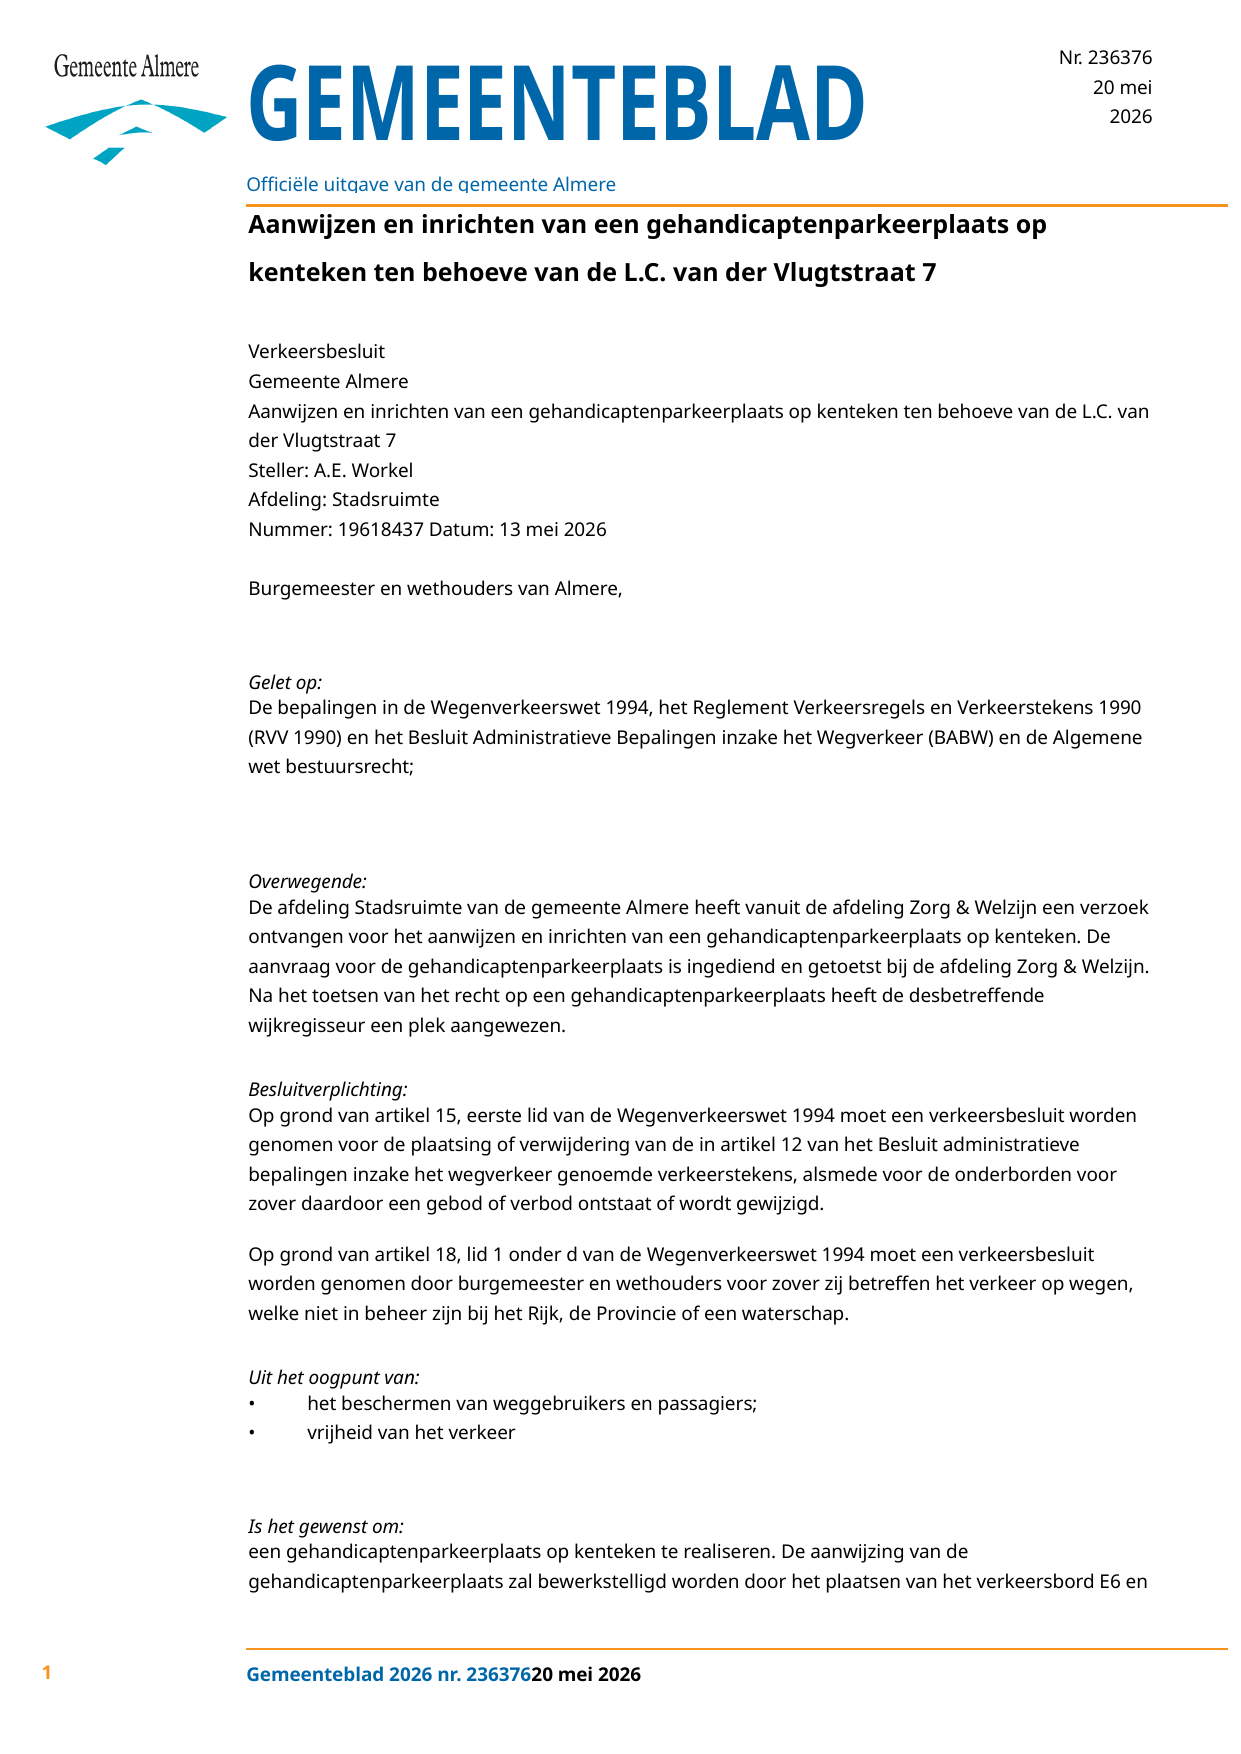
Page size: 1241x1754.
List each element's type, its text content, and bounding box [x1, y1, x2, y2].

text Uit het oogpunt van: [248, 1364, 1152, 1390]
text Overwegende: [248, 868, 1152, 894]
text Nummer: 19618437 Datum: 13 mei 2026 [248, 516, 1152, 542]
text Afdeling: Stadsruimte [248, 487, 1152, 512]
text Steller: A.E. Workel [248, 457, 1152, 483]
text Aanwijzen en inrichten van een gehandicaptenparkeerplaats op kenteken ten behoeve van de L.C. van der Vlugtstraat 7 [248, 207, 1152, 288]
text Op grond van artikel 15, eerste lid van de Wegenverkeerswet 1994 moet een verkeersbesluit worden genomen voor de plaatsing of verwijdering van de in artikel 12 van het Besluit administratieve bepalingen inzake het wegverkeer genoemde verkeerstekens, alsmede voor de onderborden voor zover daardoor een gebod of verbod ontstaat of wordt gewijzigd. [248, 1102, 1152, 1216]
text een gehandicaptenparkeerplaats op kenteken te realiseren. De aanwijzing van de gehandicaptenparkeerplaats zal bewerkstelligd worden door het plaatsen van het verkeersbord E6 en [248, 1539, 1152, 1594]
text Verkeersbesluit [248, 339, 1152, 364]
text Is het gewenst om: [248, 1513, 1152, 1539]
text De bepalingen in de Wegenverkeerswet 1994, het Reglement Verkeersregels en Verkeerstekens 1990 (RVV 1990) en het Besluit Administratieve Bepalingen inzake het Wegverkeer (BABW) en de Algemene wet bestuursrecht; [248, 694, 1152, 779]
list vrijheid van het verkeer [248, 1419, 1152, 1445]
text De afdeling Stadsruimte van de gemeente Almere heeft vanuit de afdeling Zorg & Welzijn een verzoek ontvangen voor het aanwijzen en inrichten van een gehandicaptenparkeerplaats op kenteken. De aanvraag voor de gehandicaptenparkeerplaats is ingediend en getoetst bij de afdeling Zorg & Welzijn. Na het toetsen van het recht op een gehandicaptenparkeerplaats heeft de desbetreffende wijkregisseur een plek aangewezen. [248, 894, 1152, 1038]
text Aanwijzen en inrichten van een gehandicaptenparkeerplaats op kenteken ten behoeve van de L.C. van der Vlugtstraat 7 [248, 398, 1152, 453]
text Gemeente Almere [248, 368, 1152, 394]
list het beschermen van weggebruikers en passagiers; [248, 1390, 1152, 1416]
text Gelet op: [248, 669, 1152, 694]
text Op grond van artikel 18, lid 1 onder d van de Wegenverkeerswet 1994 moet een verkeersbesluit worden genomen door burgemeester en wethouders voor zover zij betreffen het verkeer op wegen, welke niet in beheer zijn bij het Rijk, de Provincie of een waterschap. [248, 1241, 1152, 1326]
text Burgemeester en wethouders van Almere, [248, 575, 1152, 601]
text Besluitverplichting: [248, 1076, 1152, 1102]
picture [41, 47, 231, 172]
